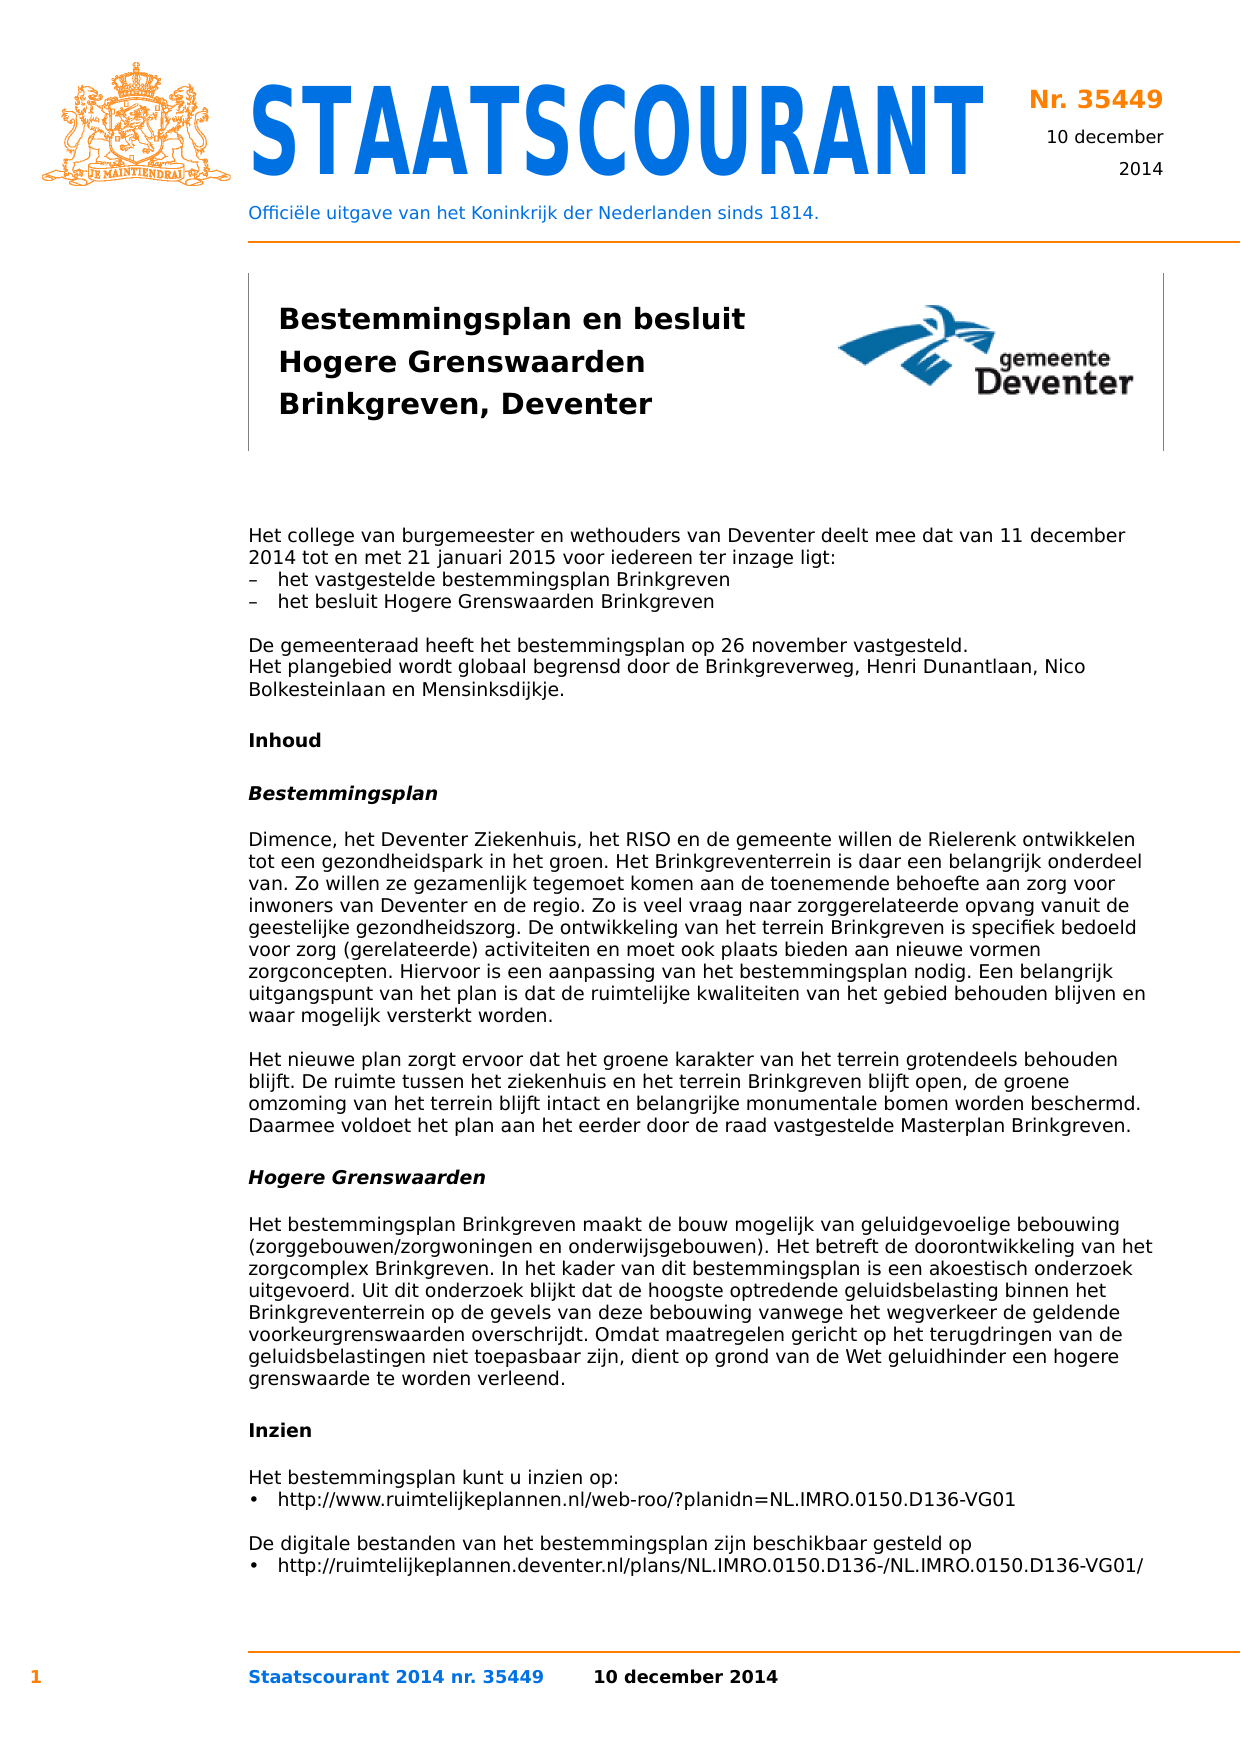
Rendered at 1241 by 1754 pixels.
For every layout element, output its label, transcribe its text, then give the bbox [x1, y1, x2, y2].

text Het college van burgemeester en wethouders van Deventer deelt mee dat van 11 december 2014 tot en met 21 januari 2015 voor iedereen ter inzage ligt: [248, 525, 1163, 569]
picture [838, 302, 1134, 397]
table_header Nr. 35449 [998, 62, 1240, 121]
subtitle Bestemmingsplan en besluit Hogere Grenswaarden Brinkgreven, Deventer [249, 273, 1163, 451]
text Het nieuwe plan zorgt ervoor dat het groene karakter van het terrein grotendeels behouden blijft. De ruimte tussen het ziekenhuis en het terrein Brinkgreven blijft open, de groene omzoming van het terrein blijft intact en belangrijke monumentale bomen worden beschermd. Daarmee voldoet het plan aan het eerder door de raad vastgestelde Masterplan Brinkgreven. [248, 1049, 1163, 1137]
table_cell 10 december [998, 121, 1240, 153]
table_header [25, 62, 248, 241]
picture [41, 62, 231, 186]
text Het bestemmingsplan kunt u inzien op: [248, 1467, 1163, 1489]
text – het besluit Hogere Grenswaarden Brinkgreven [248, 591, 1163, 613]
text Dimence, het Deventer Ziekenhuis, het RISO en de gemeente willen de Rielerenk ontwikkelen tot een gezondheidspark in het groen. Het Brinkgreventerrein is daar een belangrijk onderdeel van. Zo willen ze gezamenlijk tegemoet komen aan de toenemende behoefte aan zorg voor inwoners van Deventer en de regio. Zo is veel vraag naar zorggerelateerde opvang vanuit de geestelijke gezondheidszorg. De ontwikkeling van het terrein Brinkgreven is specifiek bedoeld voor zorg (gerelateerde) activiteiten en moet ook plaats bieden aan nieuwe vormen zorgconcepten. Hiervoor is een aanpassing van het bestemmingsplan nodig. Een belangrijk uitgangspunt van het plan is dat de ruimtelijke kwaliteiten van het gebied behouden blijven en waar mogelijk versterkt worden. [248, 829, 1163, 1027]
table_cell 2014 [998, 153, 1240, 203]
subtitle Hogere Grenswaarden [248, 1167, 1163, 1189]
text Het plangebied wordt globaal begrensd door de Brinkgreverweg, Henri Dunantlaan, Nico Bolkesteinlaan en Mensinksdijkje. [248, 656, 1163, 700]
text • http://www.ruimtelijkeplannen.nl/web-roo/?planidn=NL.IMRO.0150.D136-VG01 [248, 1489, 1163, 1511]
subtitle Inhoud [248, 730, 1163, 752]
text De digitale bestanden van het bestemmingsplan zijn beschikbaar gesteld op [248, 1533, 1163, 1554]
text Het bestemmingsplan Brinkgreven maakt de bouw mogelijk van geluidgevoelige bebouwing (zorggebouwen/zorgwoningen en onderwijsgebouwen). Het betreft de doorontwikkeling van het zorgcomplex Brinkgreven. In het kader van dit bestemmingsplan is een akoestisch onderzoek uitgevoerd. Uit dit onderzoek blijkt dat de hoogste optredende geluidsbelasting binnen het Brinkgreventerrein op de gevels van deze bebouwing vanwege het wegverkeer de geldende voorkeurgrenswaarden overschrijdt. Omdat maatregelen gericht op het terugdringen van de geluidsbelastingen niet toepasbaar zijn, dient op grond van de Wet geluidhinder een hogere grenswaarde te worden verleend. [248, 1214, 1163, 1390]
text De gemeenteraad heeft het bestemmingsplan op 26 november vastgesteld. [248, 634, 1163, 656]
subtitle Bestemmingsplan [248, 782, 1163, 804]
text • http://ruimtelijkeplannen.deventer.nl/plans/NL.IMRO.0150.D136-/NL.IMRO.0150.D136-VG01/ [248, 1554, 1163, 1577]
table_cell Officiële uitgave van het Koninkrijk der Nederlanden sinds 1814. [248, 203, 1240, 241]
subtitle Inzien [248, 1420, 1163, 1442]
table_header STAATSCOURANT [248, 62, 998, 203]
text – het vastgestelde bestemmingsplan Brinkgreven [248, 569, 1163, 591]
